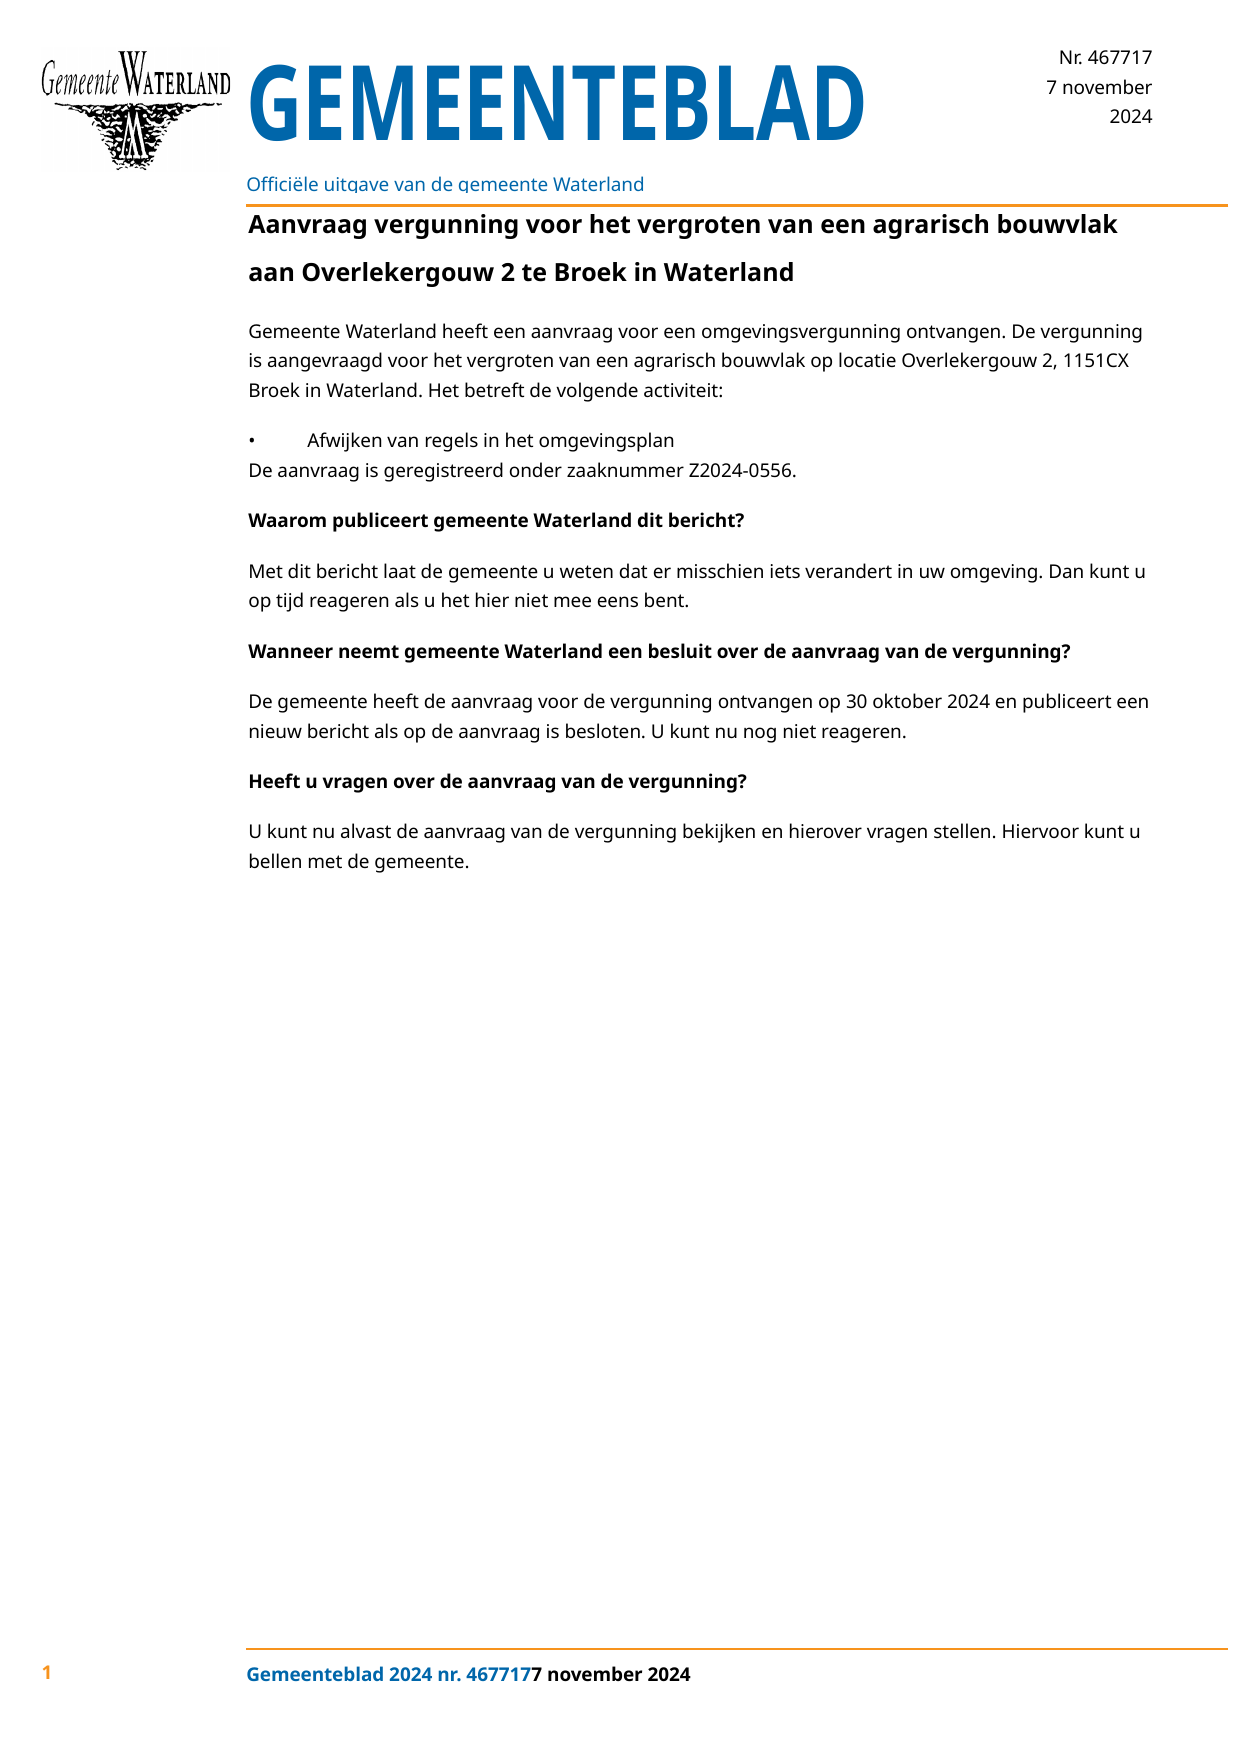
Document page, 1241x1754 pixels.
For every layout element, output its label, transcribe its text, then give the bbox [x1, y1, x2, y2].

text De gemeente heeft de aanvraag voor de vergunning ontvangen op 30 oktober 2024 en publiceert een nieuw bericht als op de aanvraag is besloten. U kunt nu nog niet reageren. [248, 688, 1152, 744]
list Afwijken van regels in het omgevingsplan [248, 427, 1152, 453]
text Aanvraag vergunning voor het vergroten van een agrarisch bouwvlak aan Overlekergouw 2 te Broek in Waterland [248, 207, 1152, 288]
text U kunt nu alvast de aanvraag van de vergunning bekijken en hierover vragen stellen. Hiervoor kunt u bellen met de gemeente. [248, 819, 1152, 874]
text De aanvraag is geregistreerd onder zaaknummer Z2024-0556. [248, 457, 1152, 483]
text Waarom publiceert gemeente Waterland dit bericht? [248, 507, 1152, 533]
picture [41, 47, 231, 172]
text Gemeente Waterland heeft een aanvraag voor een omgevingsvergunning ontvangen. De vergunning is aangevraagd voor het vergroten van een agrarisch bouwvlak op locatie Overlekergouw 2, 1151CX Broek in Waterland. Het betreft de volgende activiteit: [248, 318, 1152, 403]
text Wanneer neemt gemeente Waterland een besluit over de aanvraag van de vergunning? [248, 638, 1152, 664]
text Heeft u vragen over de aanvraag van de vergunning? [248, 768, 1152, 794]
text Met dit bericht laat de gemeente u weten dat er misschien iets verandert in uw omgeving. Dan kunt u op tijd reageren als u het hier niet mee eens bent. [248, 558, 1152, 613]
